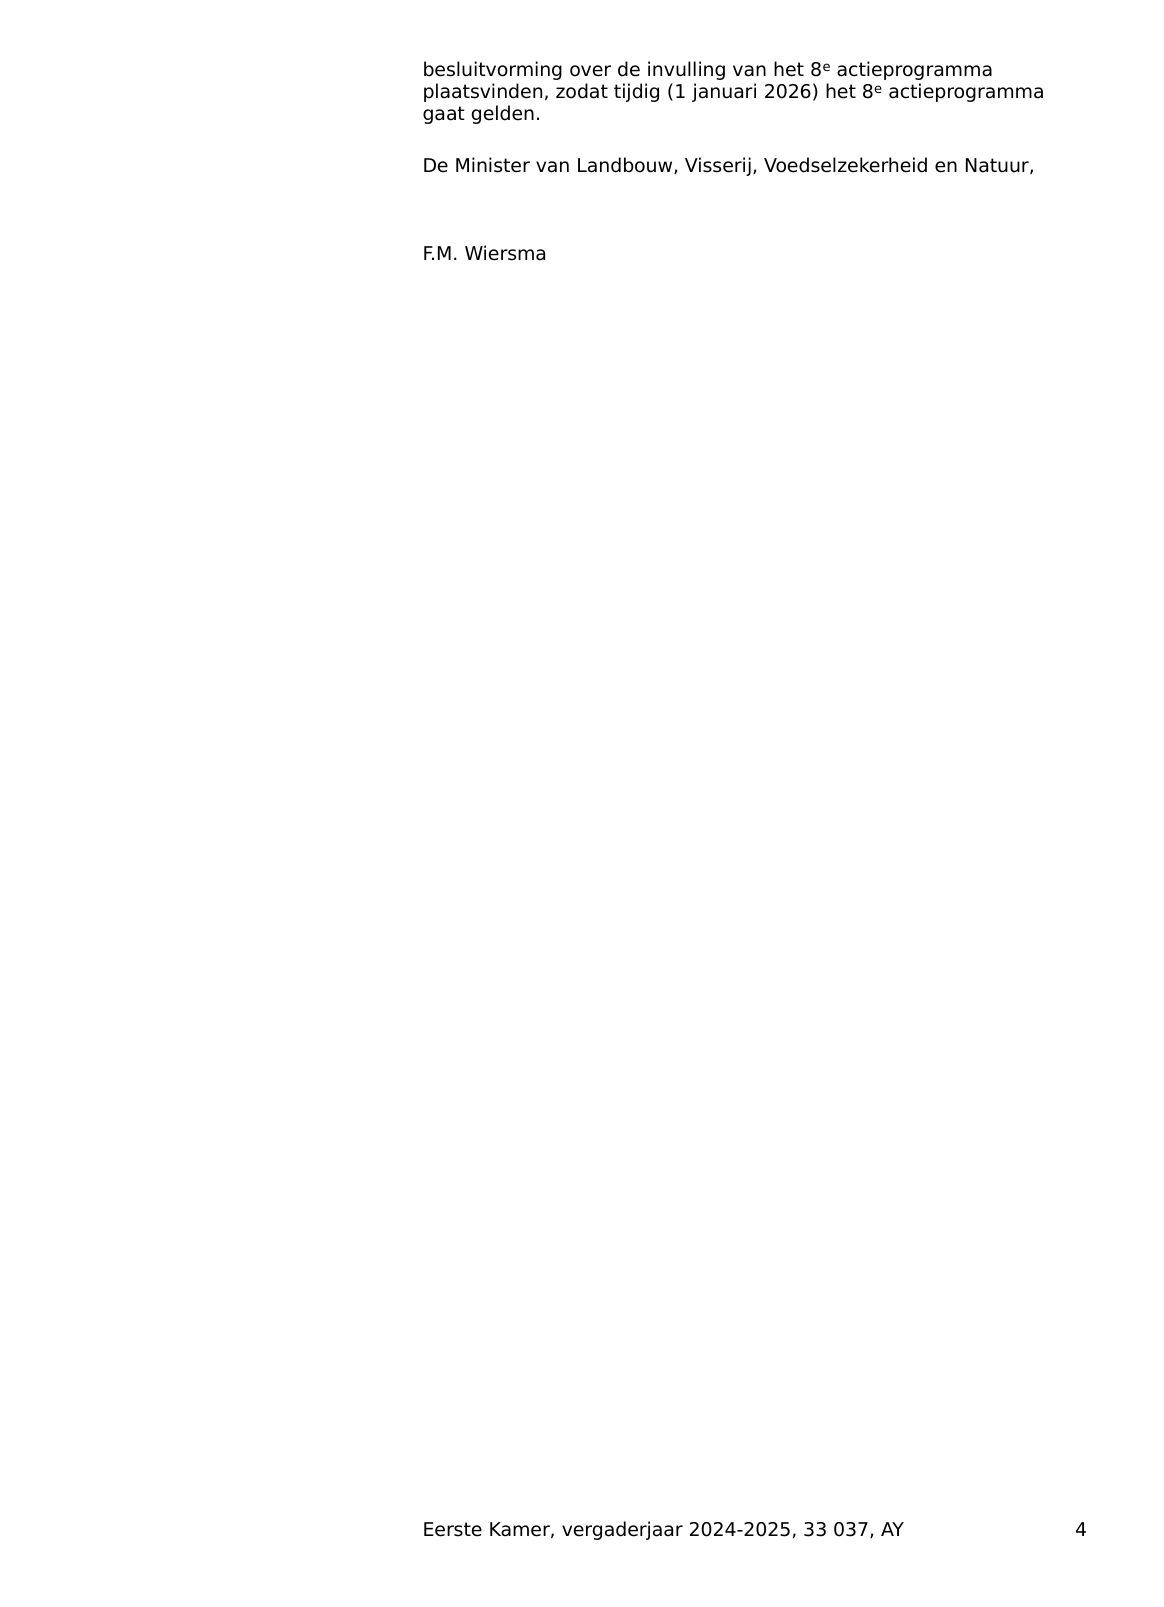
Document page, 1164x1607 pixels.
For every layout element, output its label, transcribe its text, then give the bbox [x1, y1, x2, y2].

text F.M. Wiersma [422, 199, 1087, 265]
text besluitvorming over de invulling van het 8e actieprogramma plaatsvinden, zodat tijdig (1 januari 2026) het 8e actieprogramma gaat gelden. [422, 59, 1087, 125]
text De Minister van Landbouw, Visserij, Voedselzekerheid en Natuur, [422, 155, 1087, 177]
